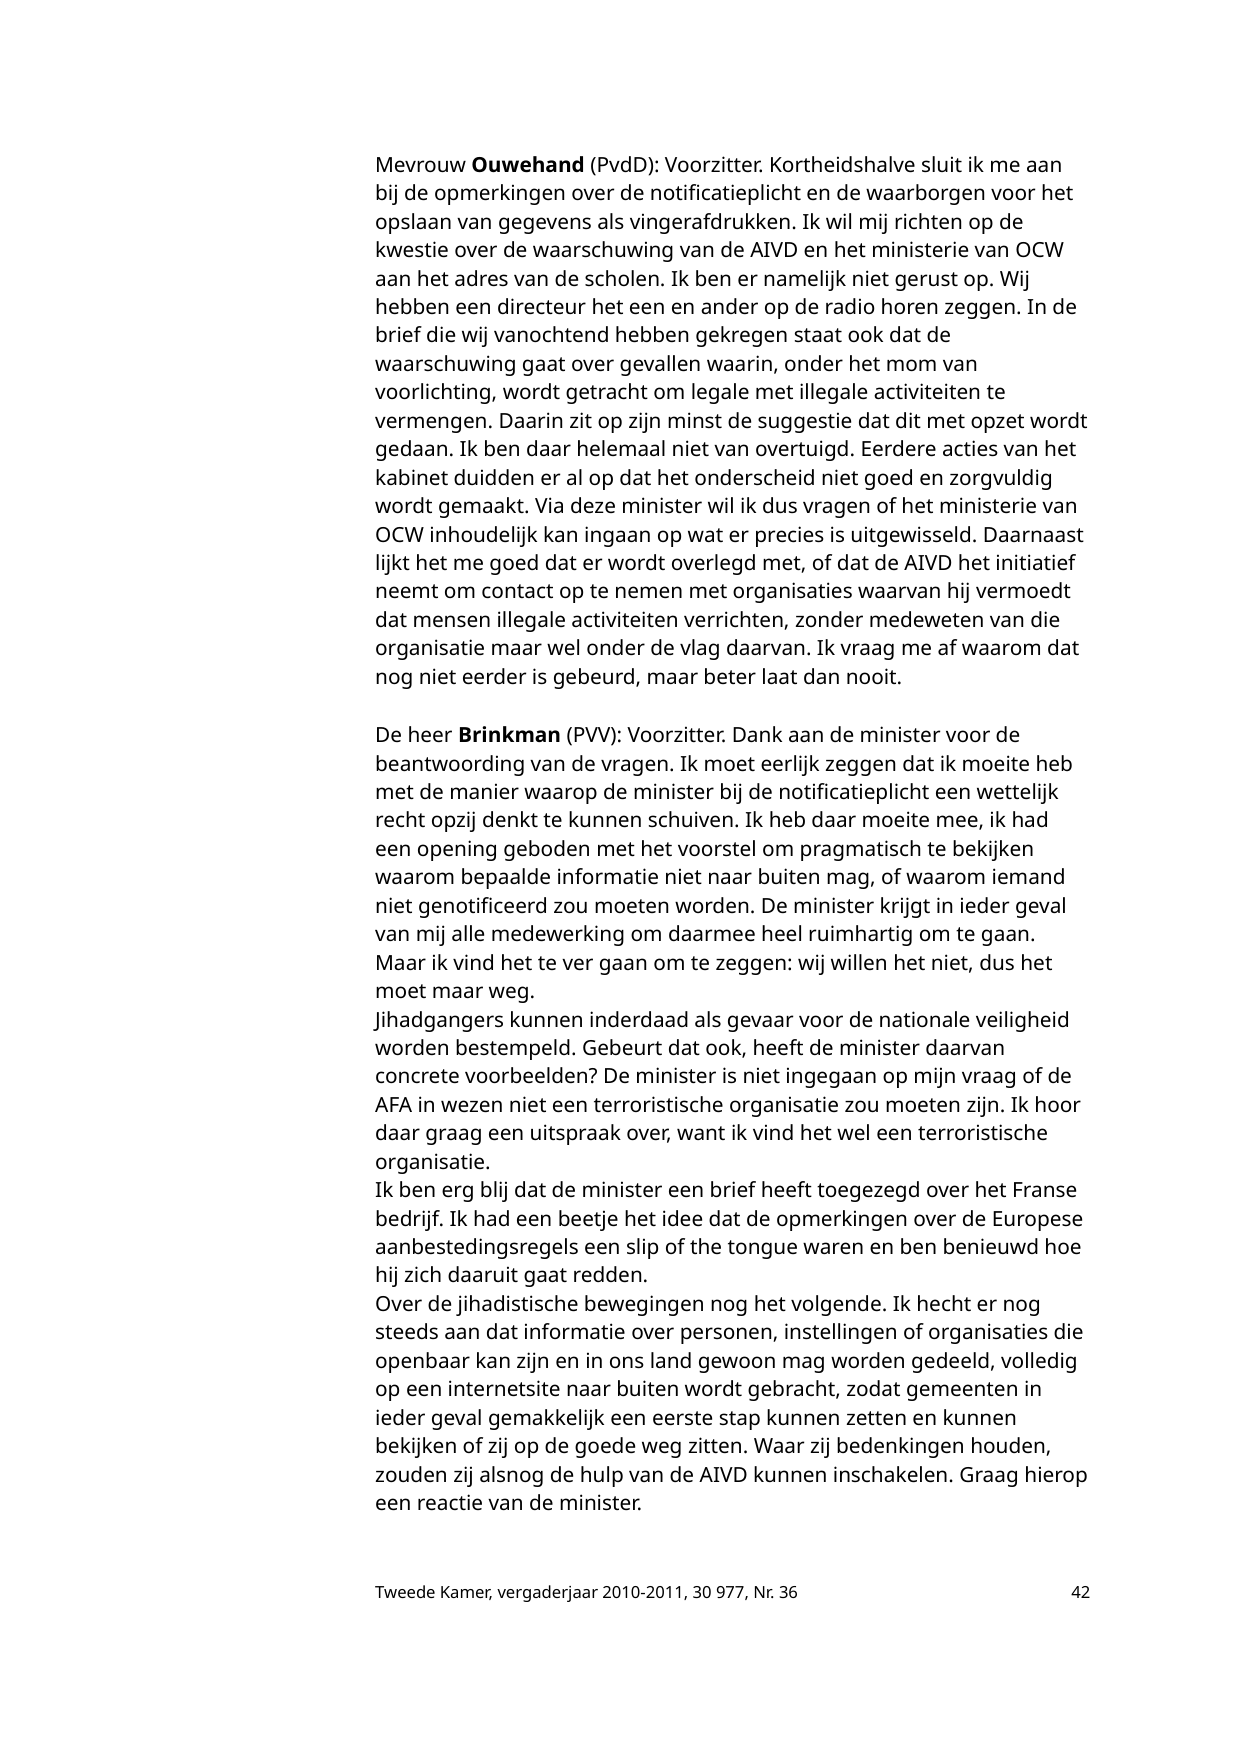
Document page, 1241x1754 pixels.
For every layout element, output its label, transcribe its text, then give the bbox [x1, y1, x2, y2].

text De heer Brinkman (PVV): Voorzitter. Dank aan de minister voor de beantwoording van de vragen. Ik moet eerlijk zeggen dat ik moeite heb met de manier waarop de minister bij de notificatieplicht een wettelijk recht opzij denkt te kunnen schuiven. Ik heb daar moeite mee, ik had een opening geboden met het voorstel om pragmatisch te bekijken waarom bepaalde informatie niet naar buiten mag, of waarom iemand niet genotificeerd zou moeten worden. De minister krijgt in ieder geval van mij alle medewerking om daarmee heel ruimhartig om te gaan. Maar ik vind het te ver gaan om te zeggen: wij willen het niet, dus het moet maar weg. [375, 720, 1090, 1005]
text Mevrouw Ouwehand (PvdD): Voorzitter. Kortheidshalve sluit ik me aan bij de opmerkingen over de notificatieplicht en de waarborgen voor het opslaan van gegevens als vingerafdrukken. Ik wil mij richten op de kwestie over de waarschuwing van de AIVD en het ministerie van OCW aan het adres van de scholen. Ik ben er namelijk niet gerust op. Wij hebben een directeur het een en ander op de radio horen zeggen. In de brief die wij vanochtend hebben gekregen staat ook dat de waarschuwing gaat over gevallen waarin, onder het mom van voorlichting, wordt getracht om legale met illegale activiteiten te vermengen. Daarin zit op zijn minst de suggestie dat dit met opzet wordt gedaan. Ik ben daar helemaal niet van overtuigd. Eerdere acties van het kabinet duidden er al op dat het onderscheid niet goed en zorgvuldig wordt gemaakt. Via deze minister wil ik dus vragen of het ministerie van OCW inhoudelijk kan ingaan op wat er precies is uitgewisseld. Daarnaast lijkt het me goed dat er wordt overlegd met, of dat de AIVD het initiatief neemt om contact op te nemen met organisaties waarvan hij vermoedt dat mensen illegale activiteiten verrichten, zonder medeweten van die organisatie maar wel onder de vlag daarvan. Ik vraag me af waarom dat nog niet eerder is gebeurd, maar beter laat dan nooit. [375, 150, 1090, 690]
text Ik ben erg blij dat de minister een brief heeft toegezegd over het Franse bedrijf. Ik had een beetje het idee dat de opmerkingen over de Europese aanbestedingsregels een slip of the tongue waren en ben benieuwd hoe hij zich daaruit gaat redden. [375, 1175, 1090, 1289]
text Over de jihadistische bewegingen nog het volgende. Ik hecht er nog steeds aan dat informatie over personen, instellingen of organisaties die openbaar kan zijn en in ons land gewoon mag worden gedeeld, volledig op een internetsite naar buiten wordt gebracht, zodat gemeenten in ieder geval gemakkelijk een eerste stap kunnen zetten en kunnen bekijken of zij op de goede weg zitten. Waar zij bedenkingen houden, zouden zij alsnog de hulp van de AIVD kunnen inschakelen. Graag hierop een reactie van de minister. [375, 1289, 1090, 1517]
text Jihadgangers kunnen inderdaad als gevaar voor de nationale veiligheid worden bestempeld. Gebeurt dat ook, heeft de minister daarvan concrete voorbeelden? De minister is niet ingegaan op mijn vraag of de AFA in wezen niet een terroristische organisatie zou moeten zijn. Ik hoor daar graag een uitspraak over, want ik vind het wel een terroristische organisatie. [375, 1005, 1090, 1175]
